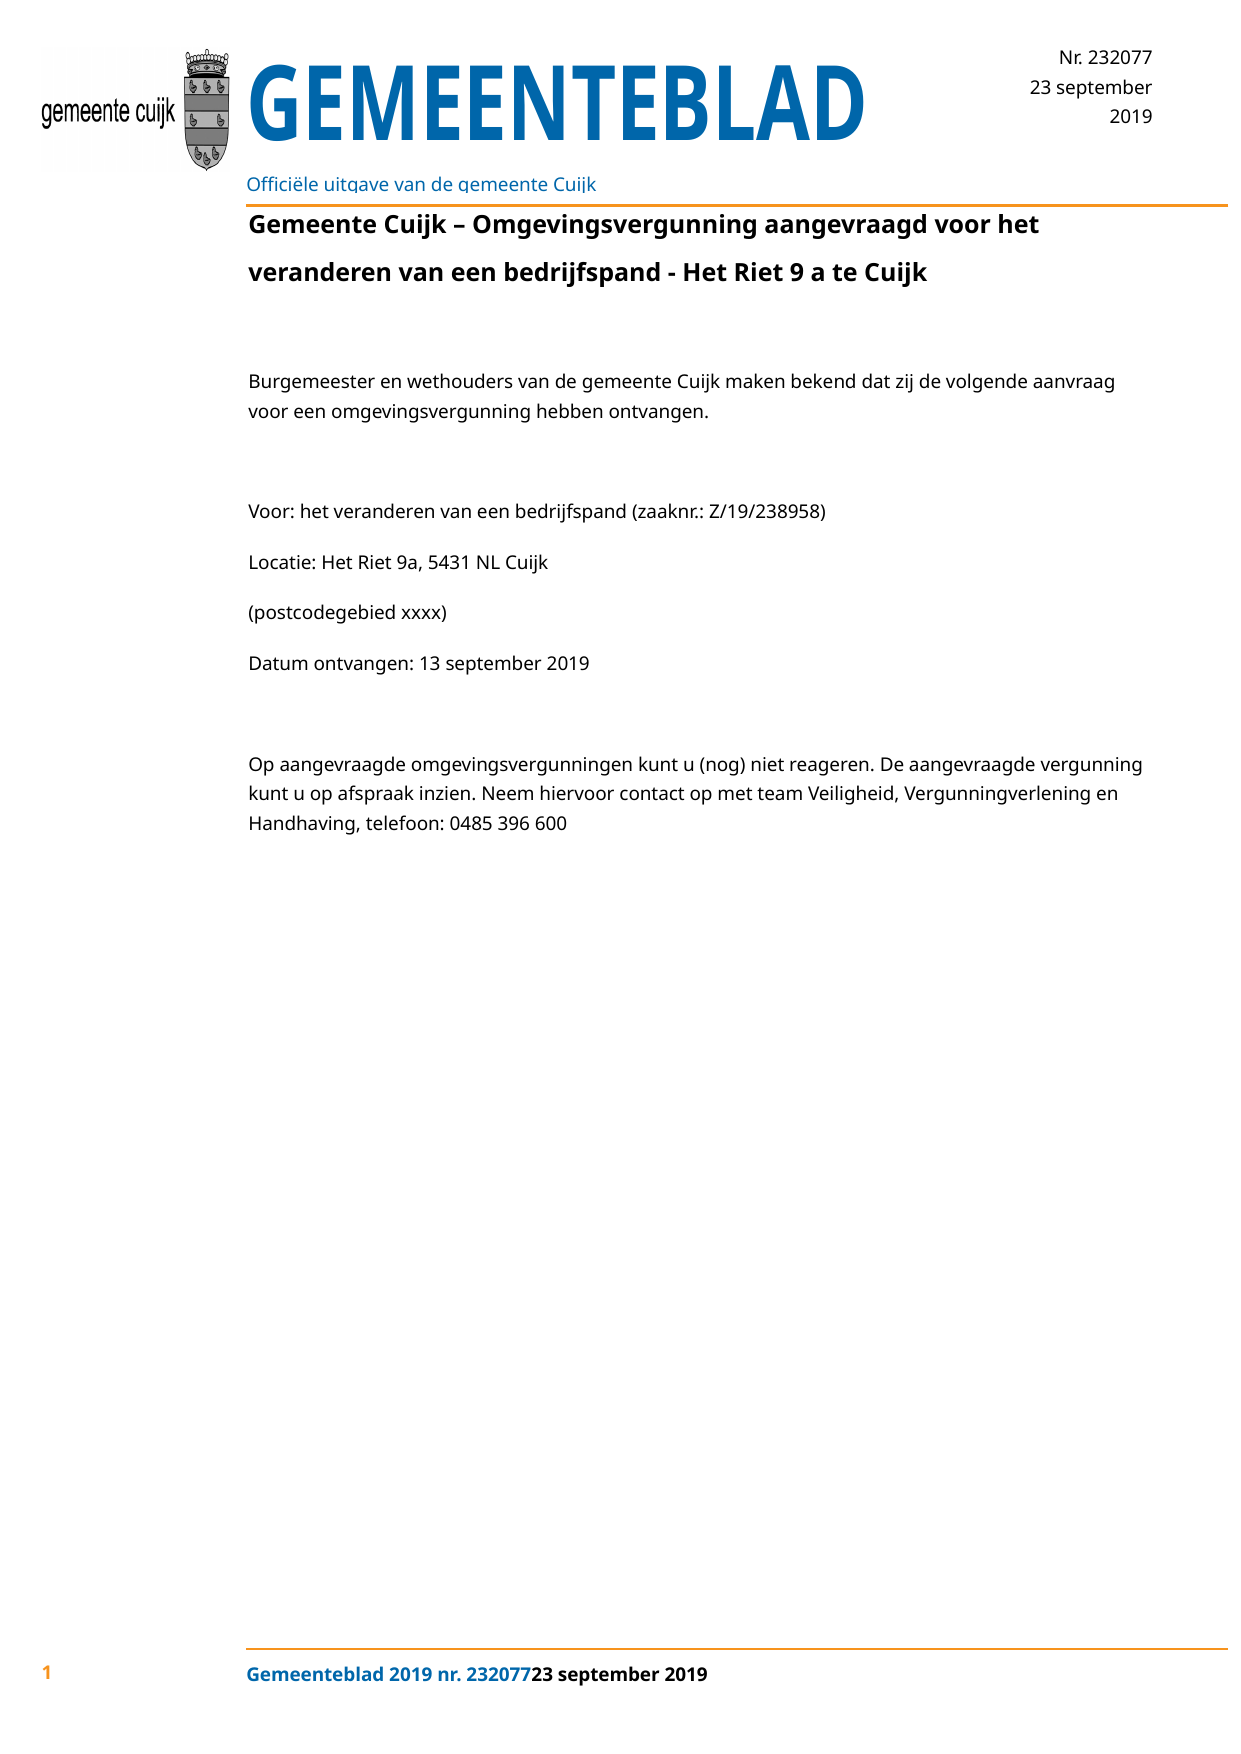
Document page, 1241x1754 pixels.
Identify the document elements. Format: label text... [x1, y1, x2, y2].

text Locatie: Het Riet 9a, 5431 NL Cuijk [248, 549, 1152, 575]
text Datum ontvangen: 13 september 2019 [248, 650, 1152, 676]
text Gemeente Cuijk – Omgevingsvergunning aangevraagd voor het veranderen van een bedrijfspand - Het Riet 9 a te Cuijk [248, 207, 1152, 288]
text Burgemeester en wethouders van de gemeente Cuijk maken bekend dat zij de volgende aanvraag voor een omgevingsvergunning hebben ontvangen. [248, 368, 1152, 424]
text Voor: het veranderen van een bedrijfspand (zaaknr.: Z/19/238958) [248, 499, 1152, 524]
text Op aangevraagde omgevingsvergunningen kunt u (nog) niet reageren. De aangevraagde vergunning kunt u op afspraak inzien. Neem hiervoor contact op met team Veiligheid, Vergunningverlening en Handhaving, telefoon: 0485 396 600 [248, 751, 1152, 836]
picture [41, 47, 231, 172]
text (postcodegebied xxxx) [248, 599, 1152, 625]
